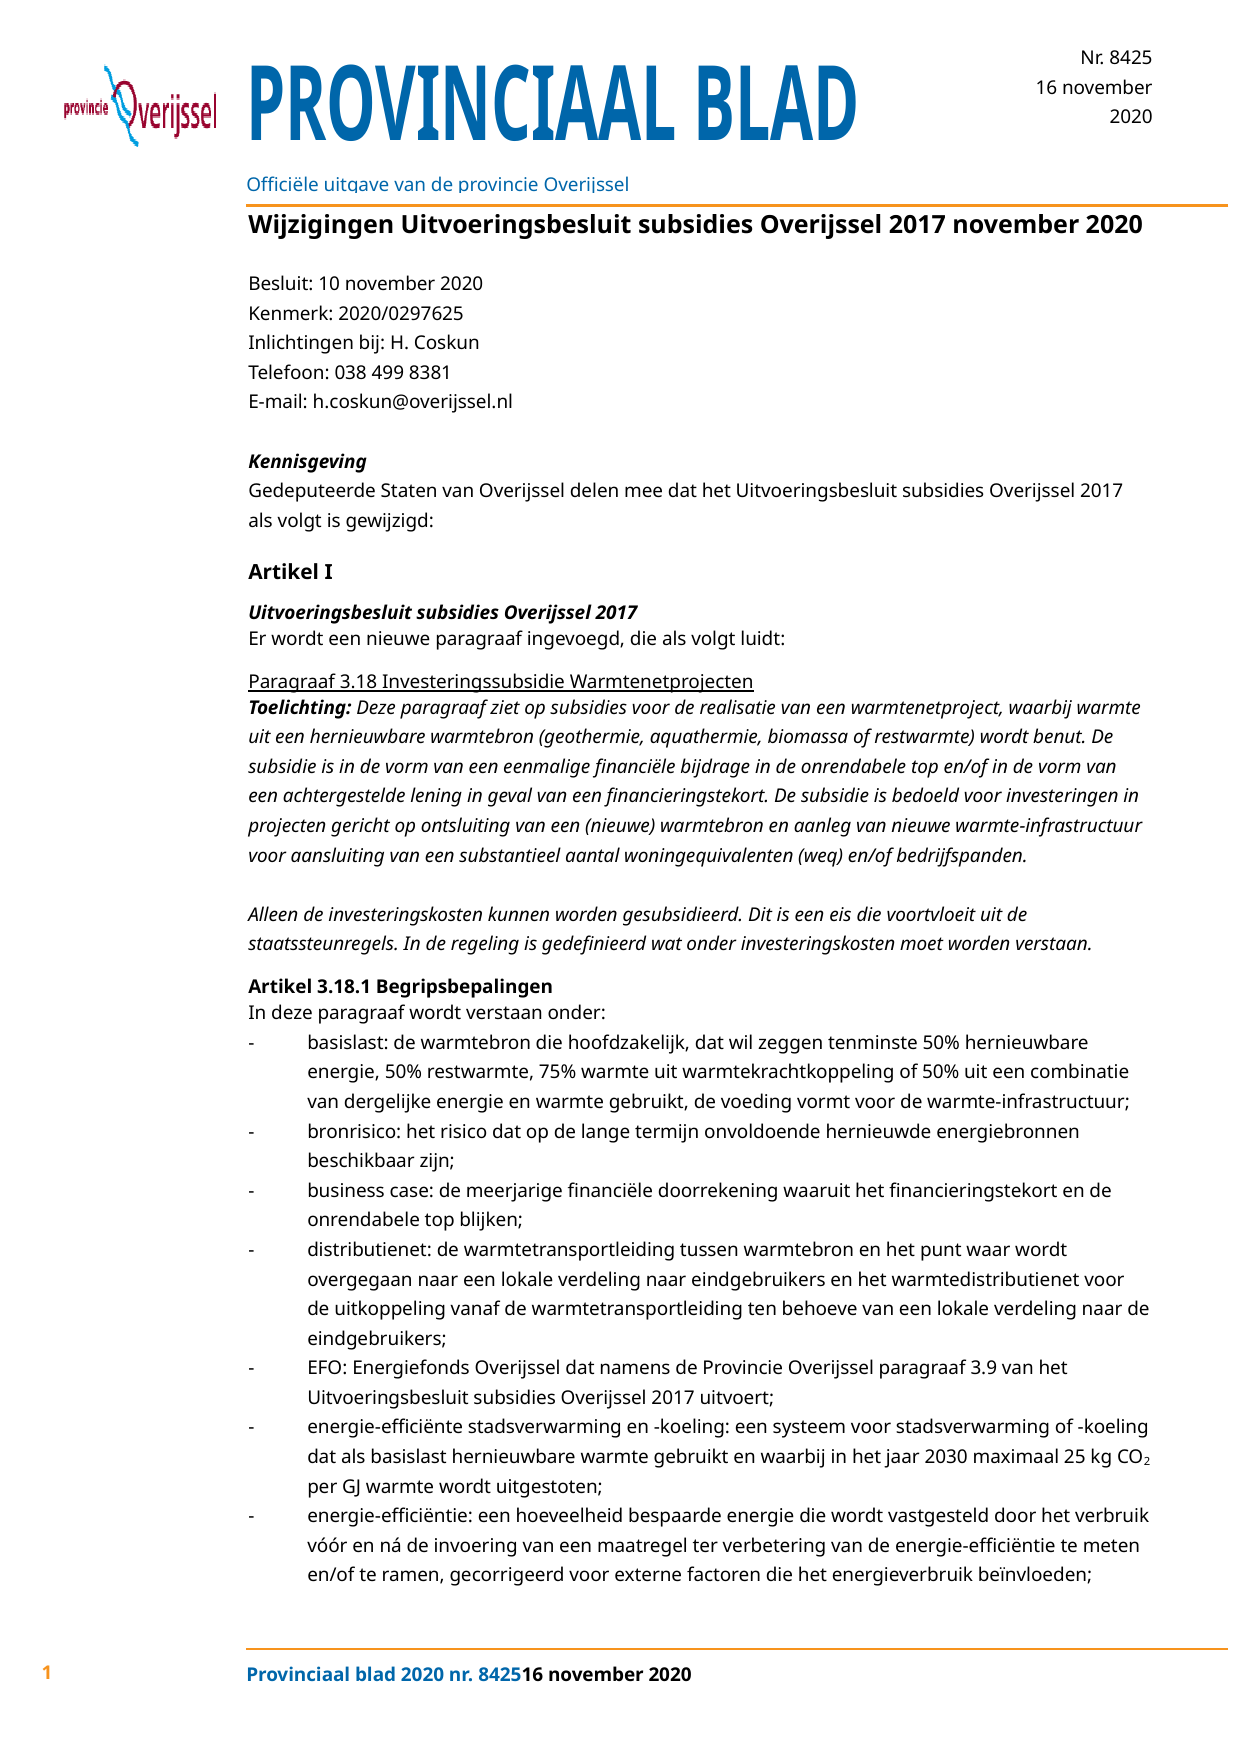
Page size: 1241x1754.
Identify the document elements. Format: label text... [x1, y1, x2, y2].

text Kenmerk: 2020/0297625 [248, 300, 1152, 326]
text Gedeputeerde Staten van Overijssel delen mee dat het Uitvoeringsbesluit subsidies Overijssel 2017 als volgt is gewijzigd: [248, 477, 1152, 533]
list energie-efficiënte stadsverwarming en -koeling: een systeem voor stadsverwarming of -koeling dat als basislast hernieuwbare warmte gebruikt en waarbij in het jaar 2030 maximaal 25 kg CO2 per GJ warmte wordt uitgestoten; [248, 1414, 1152, 1498]
text Alleen de investeringskosten kunnen worden gesubsidieerd. Dit is een eis die voortvloeit uit de staatssteunregels. In de regeling is gedefinieerd wat onder investeringskosten moet worden verstaan. [248, 901, 1152, 956]
text In deze paragraaf wordt verstaan onder: [248, 999, 1152, 1025]
picture [41, 47, 231, 172]
list distributienet: de warmtetransportleiding tussen warmtebron en het punt waar wordt overgegaan naar een lokale verdeling naar eindgebruikers en het warmtedistributienet voor de uitkoppeling vanaf de warmtetransportleiding ten behoeve van een lokale verdeling naar de eindgebruikers; [248, 1236, 1152, 1351]
text E-mail: h.coskun@overijssel.nl [248, 389, 1152, 414]
text Paragraaf 3.18 Investeringssubsidie Warmtenetprojecten [248, 668, 1152, 694]
text Inlichtingen bij: H. Coskun [248, 329, 1152, 355]
text Kennisgeving [248, 448, 1152, 473]
text Wijzigingen Uitvoeringsbesluit subsidies Overijssel 2017 november 2020 [248, 207, 1152, 241]
list basislast: de warmtebron die hoofdzakelijk, dat wil zeggen tenminste 50% hernieuwbare energie, 50% restwarmte, 75% warmte uit warmtekrachtkoppeling of 50% uit een combinatie van dergelijke energie en warmte gebruikt, de voeding vormt voor de warmte-infrastructuur; [248, 1029, 1152, 1114]
text Uitvoeringsbesluit subsidies Overijssel 2017 [248, 599, 1152, 625]
text Artikel I [248, 557, 1152, 586]
text Toelichting: Deze paragraaf ziet op subsidies voor de realisatie van een warmtenetproject, waarbij warmte uit een hernieuwbare warmtebron (geothermie, aquathermie, biomassa of restwarmte) wordt benut. De subsidie is in de vorm van een eenmalige financiële bijdrage in de onrendabele top en/of in de vorm van een achtergestelde lening in geval van een financieringstekort. De subsidie is bedoeld voor investeringen in projecten gericht op ontsluiting van een (nieuwe) warmtebron en aanleg van nieuwe warmte-infrastructuur voor aansluiting van een substantieel aantal woningequivalenten (weq) en/of bedrijfspanden. [248, 694, 1152, 868]
text Artikel 3.18.1 Begripsbepalingen [248, 974, 1152, 999]
text Telefoon: 038 499 8381 [248, 359, 1152, 385]
list business case: de meerjarige financiële doorrekening waaruit het financieringstekort en de onrendabele top blijken; [248, 1177, 1152, 1232]
list energie-efficiëntie: een hoeveelheid bespaarde energie die wordt vastgesteld door het verbruik vóór en ná de invoering van een maatregel ter verbetering van de energie-efficiëntie te meten en/of te ramen, gecorrigeerd voor externe factoren die het energieverbruik beïnvloeden; [248, 1502, 1152, 1587]
list bronrisico: het risico dat op de lange termijn onvoldoende hernieuwde energiebronnen beschikbaar zijn; [248, 1118, 1152, 1173]
list EFO: Energiefonds Overijssel dat namens de Provincie Overijssel paragraaf 3.9 van het Uitvoeringsbesluit subsidies Overijssel 2017 uitvoert; [248, 1354, 1152, 1410]
text Besluit: 10 november 2020 [248, 270, 1152, 296]
text Er wordt een nieuwe paragraaf ingevoegd, die als volgt luidt: [248, 625, 1152, 651]
